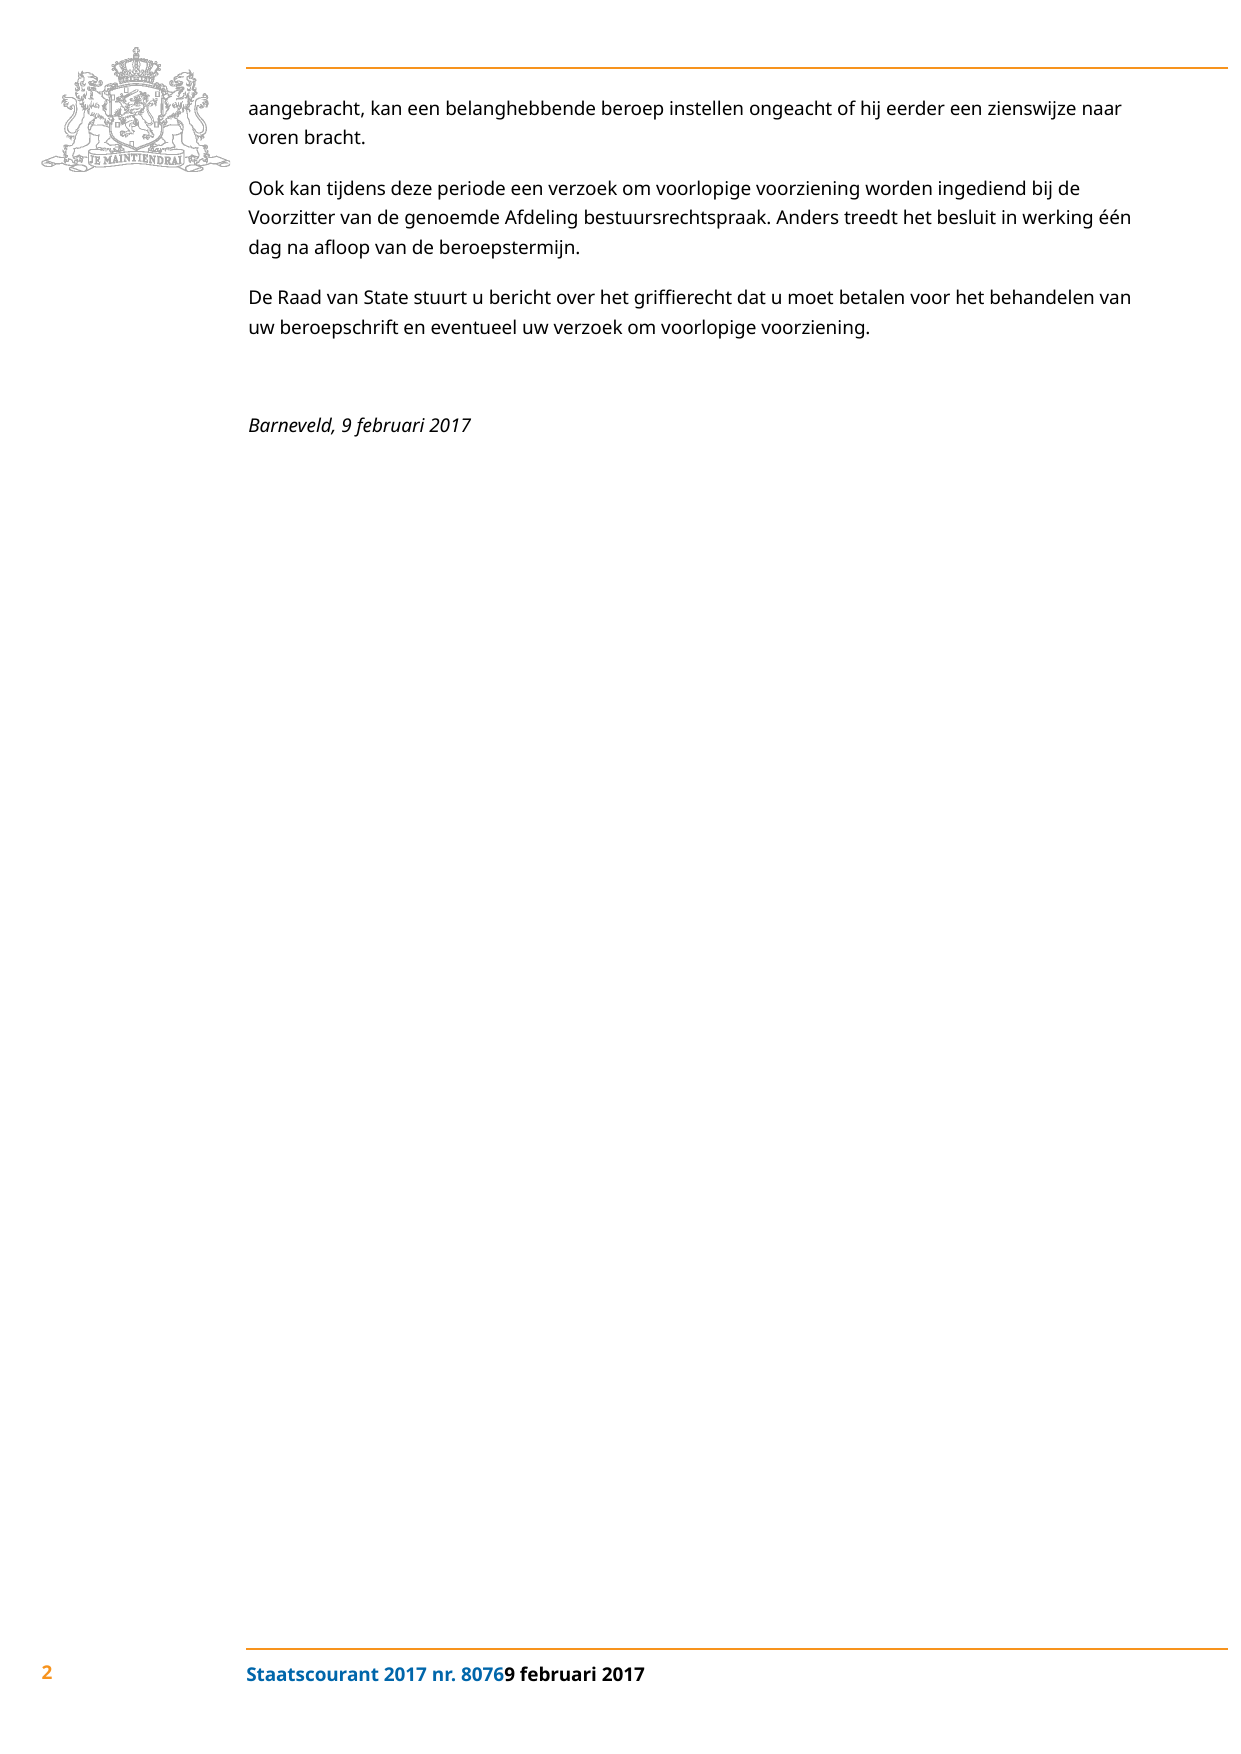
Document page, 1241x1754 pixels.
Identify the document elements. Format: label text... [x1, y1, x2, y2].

text Barneveld, 9 februari 2017 [248, 412, 1152, 438]
picture [41, 47, 231, 172]
text De Raad van State stuurt u bericht over het griffierecht dat u moet betalen voor het behandelen van uw beroepschrift en eventueel uw verzoek om voorlopige voorziening. [248, 284, 1152, 340]
text Ook kan tijdens deze periode een verzoek om voorlopige voorziening worden ingediend bij de Voorzitter van de genoemde Afdeling bestuursrechtspraak. Anders treedt het besluit in werking één dag na afloop van de beroepstermijn. [248, 175, 1152, 260]
text aangebracht, kan een belanghebbende beroep instellen ongeacht of hij eerder een zienswijze naar voren bracht. [248, 95, 1152, 150]
